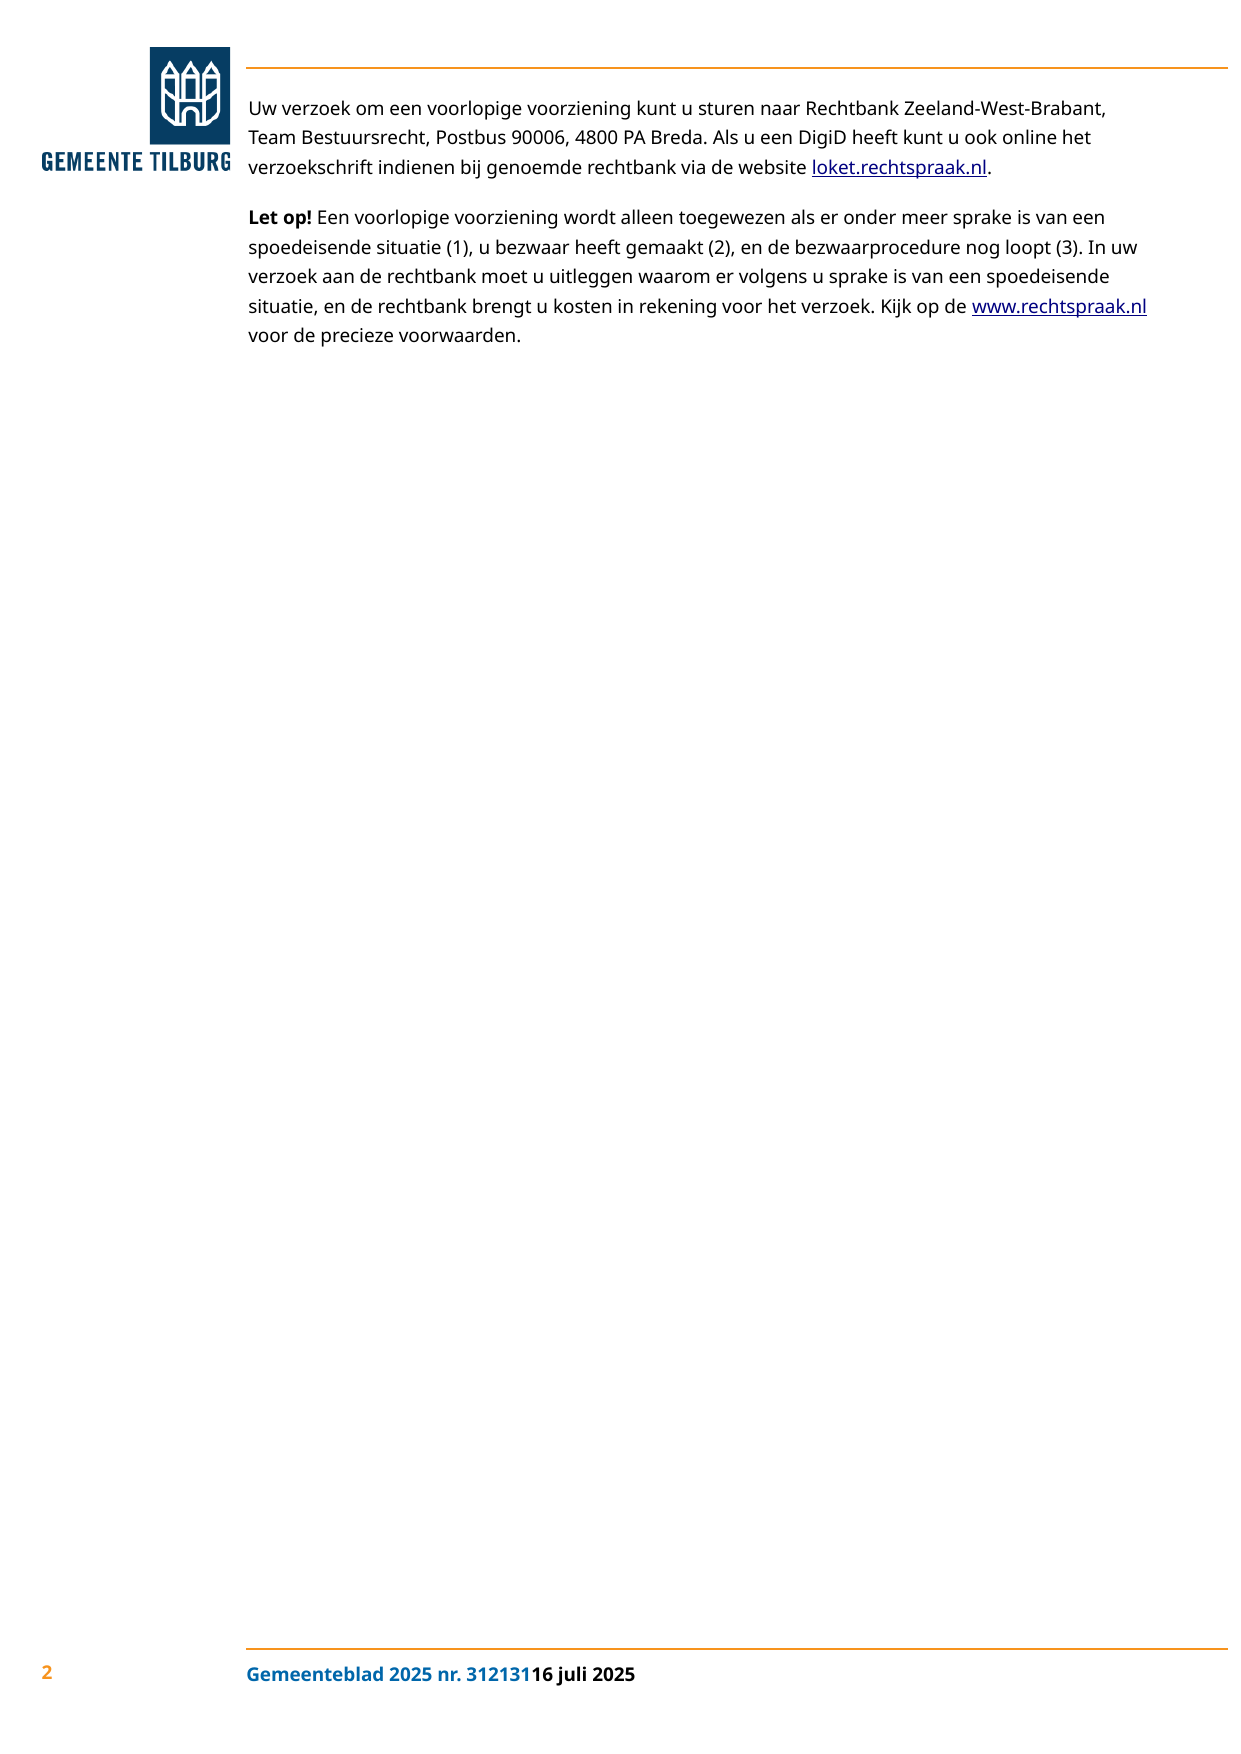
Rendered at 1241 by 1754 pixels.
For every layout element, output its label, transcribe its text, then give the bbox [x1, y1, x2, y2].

picture [41, 47, 231, 172]
text Uw verzoek om een voorlopige voorziening kunt u sturen naar Rechtbank Zeeland-West-Brabant, Team Bestuursrecht, Postbus 90006, 4800 PA Breda. Als u een DigiD heeft kunt u ook online het verzoekschrift indienen bij genoemde rechtbank via de website loket.rechtspraak.nl. [248, 95, 1152, 180]
text Let op! Een voorlopige voorziening wordt alleen toegewezen als er onder meer sprake is van een spoedeisende situatie (1), u bezwaar heeft gemaakt (2), en de bezwaarprocedure nog loopt (3). In uw verzoek aan de rechtbank moet u uitleggen waarom er volgens u sprake is van een spoedeisende situatie, en de rechtbank brengt u kosten in rekening voor het verzoek. Kijk op de www.rechtspraak.nl voor de precieze voorwaarden. [248, 204, 1152, 348]
